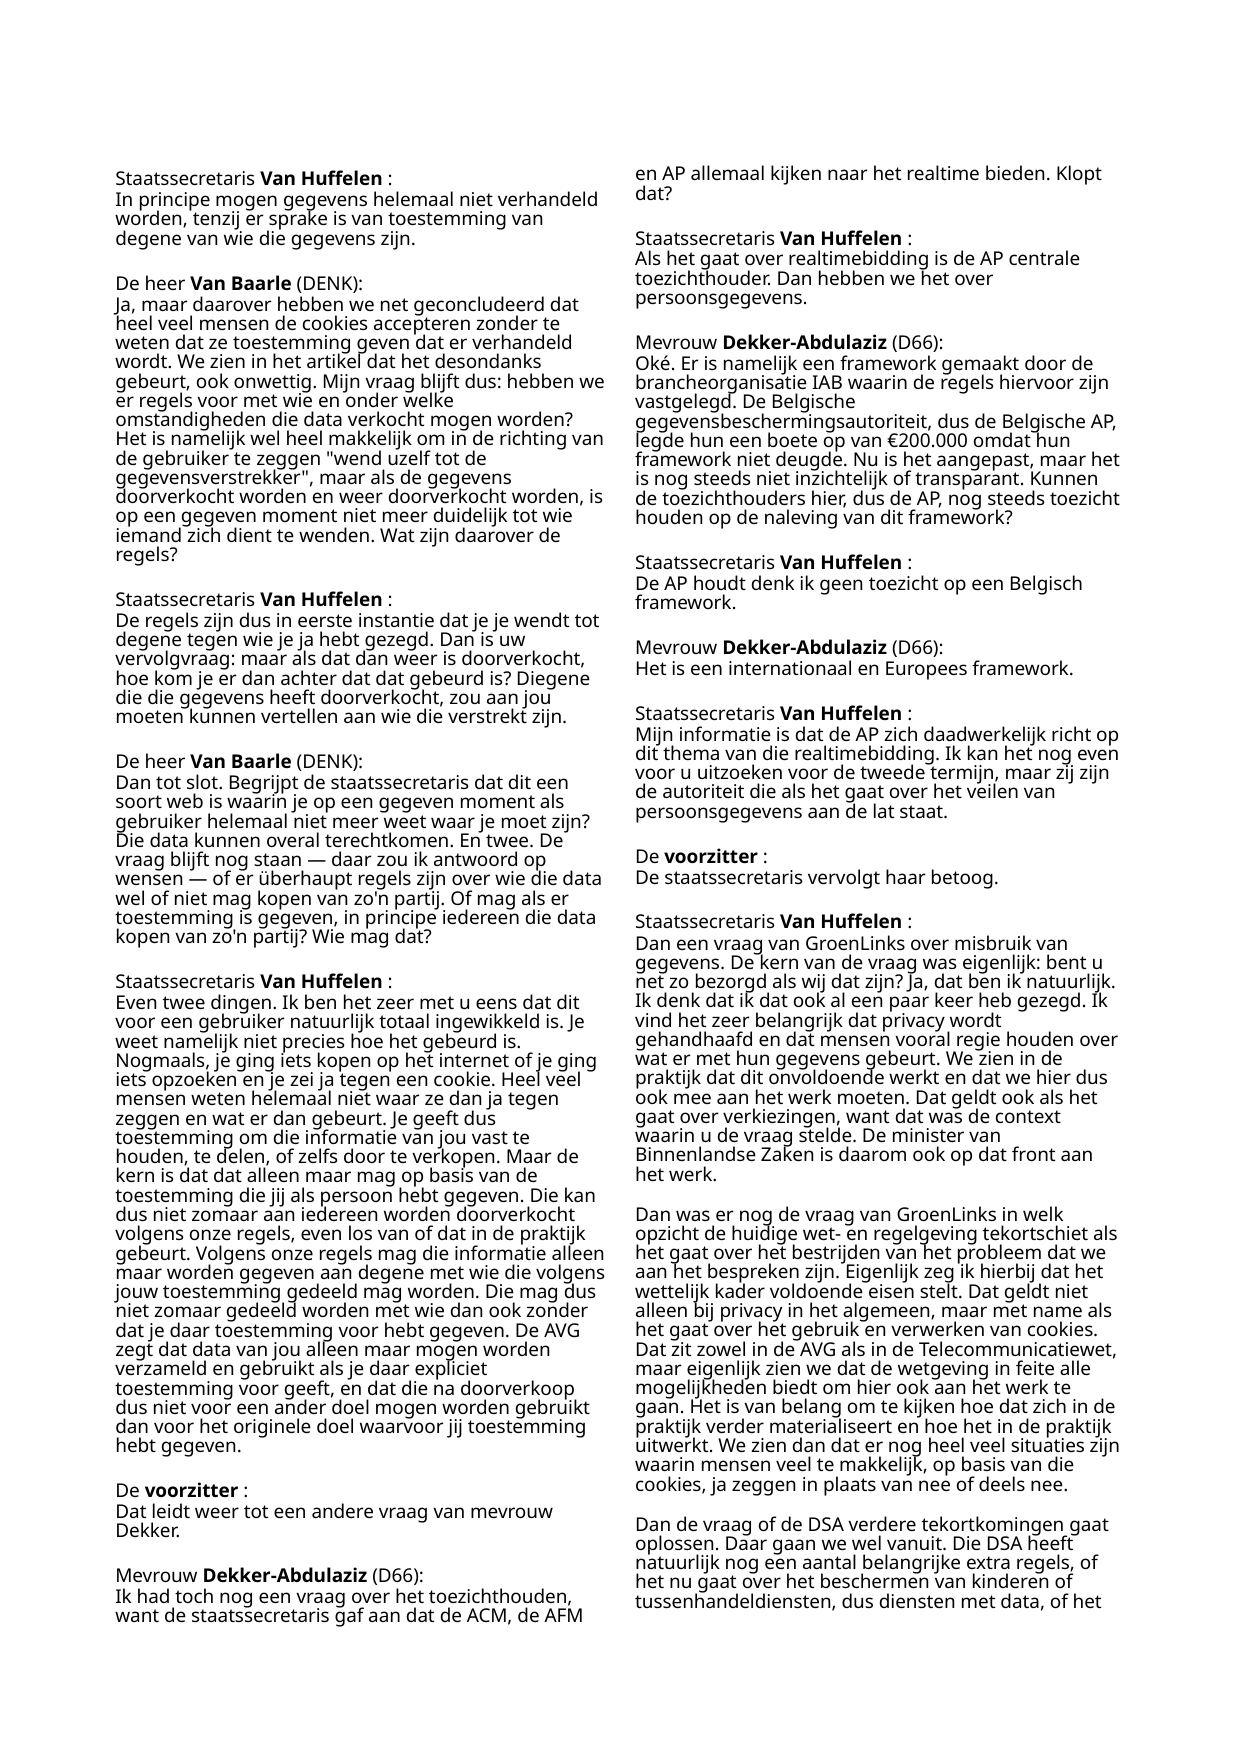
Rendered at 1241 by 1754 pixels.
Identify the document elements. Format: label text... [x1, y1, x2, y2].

text Dan was er nog de vraag van GroenLinks in welk opzicht de huidige wet- en regelgeving tekortschiet als het gaat over het bestrijden van het probleem dat we aan het bespreken zijn. Eigenlijk zeg ik hierbij dat het wettelijk kader voldoende eisen stelt. Dat geldt niet alleen bij privacy in het algemeen, maar met name als het gaat over het gebruik en verwerken van cookies. Dat zit zowel in de AVG als in de Telecommunicatiewet, maar eigenlijk zien we dat de wetgeving in feite alle mogelijkheden biedt om hier ook aan het werk te gaan. Het is van belang om te kijken hoe dat zich in de praktijk verder materialiseert en hoe het in de praktijk uitwerkt. We zien dan dat er nog heel veel situaties zijn waarin mensen veel te makkelijk, op basis van die cookies, ja zeggen in plaats van nee of deels nee. [635, 1206, 1125, 1495]
text Dat leidt weer tot een andere vraag van mevrouw Dekker. [115, 1503, 605, 1542]
text Staatssecretaris Van Huffelen : [115, 165, 605, 191]
text De heer Van Baarle (DENK): [115, 748, 605, 774]
text De heer Van Baarle (DENK): [115, 270, 605, 296]
text In principe mogen gegevens helemaal niet verhandeld worden, tenzij er sprake is van toestemming van degene van wie die gegevens zijn. [115, 191, 605, 249]
text Staatssecretaris Van Huffelen : [635, 909, 1125, 934]
text Oké. Er is namelijk een framework gemaakt door de brancheorganisatie IAB waarin de regels hiervoor zijn vastgelegd. De Belgische gegevensbeschermingsautoriteit, dus de Belgische AP, legde hun een boete op van €200.000 omdat hun framework niet deugde. Nu is het aangepast, maar het is nog steeds niet inzichtelijk of transparant. Kunnen de toezichthouders hier, dus de AP, nog steeds toezicht houden op de naleving van dit framework? [635, 355, 1125, 528]
text en AP allemaal kijken naar het realtime bieden. Klopt dat? [635, 165, 1125, 204]
text Als het gaat over realtimebidding is de AP centrale toezichthouder. Dan hebben we het over persoonsgegevens. [635, 250, 1125, 308]
text Mevrouw Dekker-Abdulaziz (D66): [635, 634, 1125, 660]
text De voorzitter : [635, 843, 1125, 869]
text Mevrouw Dekker-Abdulaziz (D66): [115, 1562, 605, 1588]
text De AP houdt denk ik geen toezicht op een Belgisch framework. [635, 575, 1125, 613]
text Dan tot slot. Begrijpt de staatssecretaris dat dit een soort web is waarin je op een gegeven moment als gebruiker helemaal niet meer weet waar je moet zijn? Die data kunnen overal terechtkomen. En twee. De vraag blijft nog staan — daar zou ik antwoord op wensen — of er überhaupt regels zijn over wie die data wel of niet mag kopen van zo'n partij. Of mag als er toestemming is gegeven, in principe iedereen die data kopen van zo'n partij? Wie mag dat? [115, 774, 605, 947]
text De staatssecretaris vervolgt haar betoog. [635, 869, 1125, 888]
text Dan de vraag of de DSA verdere tekortkomingen gaat oplossen. Daar gaan we wel vanuit. Die DSA heeft natuurlijk nog een aantal belangrijke extra regels, of het nu gaat over het beschermen van kinderen of tussenhandeldiensten, dus diensten met data, of het [635, 1516, 1125, 1612]
text Het is een internationaal en Europees framework. [635, 660, 1125, 679]
text De regels zijn dus in eerste instantie dat je je wendt tot degene tegen wie je ja hebt gezegd. Dan is uw vervolgvraag: maar als dat dan weer is doorverkocht, hoe kom je er dan achter dat dat gebeurd is? Diegene die die gegevens heeft doorverkocht, zou aan jou moeten kunnen vertellen aan wie die verstrekt zijn. [115, 612, 605, 727]
text Ja, maar daarover hebben we net geconcludeerd dat heel veel mensen de cookies accepteren zonder te weten dat ze toestemming geven dat er verhandeld wordt. We zien in het artikel dat het desondanks gebeurt, ook onwettig. Mijn vraag blijft dus: hebben we er regels voor met wie en onder welke omstandigheden die data verkocht mogen worden? Het is namelijk wel heel makkelijk om in de richting van de gebruiker te zeggen "wend uzelf tot de gegevensverstrekker", maar als de gegevens doorverkocht worden en weer doorverkocht worden, is op een gegeven moment niet meer duidelijk tot wie iemand zich dient te wenden. Wat zijn daarover de regels? [115, 296, 605, 565]
text Staatssecretaris Van Huffelen : [115, 586, 605, 612]
text Dan een vraag van GroenLinks over misbruik van gegevens. De kern van de vraag was eigenlijk: bent u net zo bezorgd als wij dat zijn? Ja, dat ben ik natuurlijk. Ik denk dat ik dat ook al een paar keer heb gezegd. Ik vind het zeer belangrijk dat privacy wordt gehandhaafd en dat mensen vooral regie houden over wat er met hun gegevens gebeurt. We zien in de praktijk dat dit onvoldoende werkt en dat we hier dus ook mee aan het werk moeten. Dat geldt ook als het gaat over verkiezingen, want dat was de context waarin u de vraag stelde. De minister van Binnenlandse Zaken is daarom ook op dat front aan het werk. [635, 934, 1125, 1185]
text Staatssecretaris Van Huffelen : [115, 968, 605, 994]
text Staatssecretaris Van Huffelen : [635, 549, 1125, 575]
text Staatssecretaris Van Huffelen : [635, 225, 1125, 250]
text Ik had toch nog een vraag over het toezichthouden, want de staatssecretaris gaf aan dat de ACM, de AFM [115, 1588, 605, 1627]
text Staatssecretaris Van Huffelen : [635, 700, 1125, 726]
text Mevrouw Dekker-Abdulaziz (D66): [635, 329, 1125, 355]
text Even twee dingen. Ik ben het zeer met u eens dat dit voor een gebruiker natuurlijk totaal ingewikkeld is. Je weet namelijk niet precies hoe het gebeurd is. Nogmaals, je ging iets kopen op het internet of je ging iets opzoeken en je zei ja tegen een cookie. Heel veel mensen weten helemaal niet waar ze dan ja tegen zeggen en wat er dan gebeurt. Je geeft dus toestemming om die informatie van jou vast te houden, te delen, of zelfs door te verkopen. Maar de kern is dat dat alleen maar mag op basis van de toestemming die jij als persoon hebt gegeven. Die kan dus niet zomaar aan iedereen worden doorverkocht volgens onze regels, even los van of dat in de praktijk gebeurt. Volgens onze regels mag die informatie alleen maar worden gegeven aan degene met wie die volgens jouw toestemming gedeeld mag worden. Die mag dus niet zomaar gedeeld worden met wie dan ook zonder dat je daar toestemming voor hebt gegeven. De AVG zegt dat data van jou alleen maar mogen worden verzameld en gebruikt als je daar expliciet toestemming voor geeft, en dat die na doorverkoop dus niet voor een ander doel mogen worden gebruikt dan voor het originele doel waarvoor jij toestemming hebt gegeven. [115, 994, 605, 1457]
text De voorzitter : [115, 1477, 605, 1503]
text Mijn informatie is dat de AP zich daadwerkelijk richt op dit thema van die realtimebidding. Ik kan het nog even voor u uitzoeken voor de tweede termijn, maar zij zijn de autoriteit die als het gaat over het veilen van persoonsgegevens aan de lat staat. [635, 726, 1125, 822]
